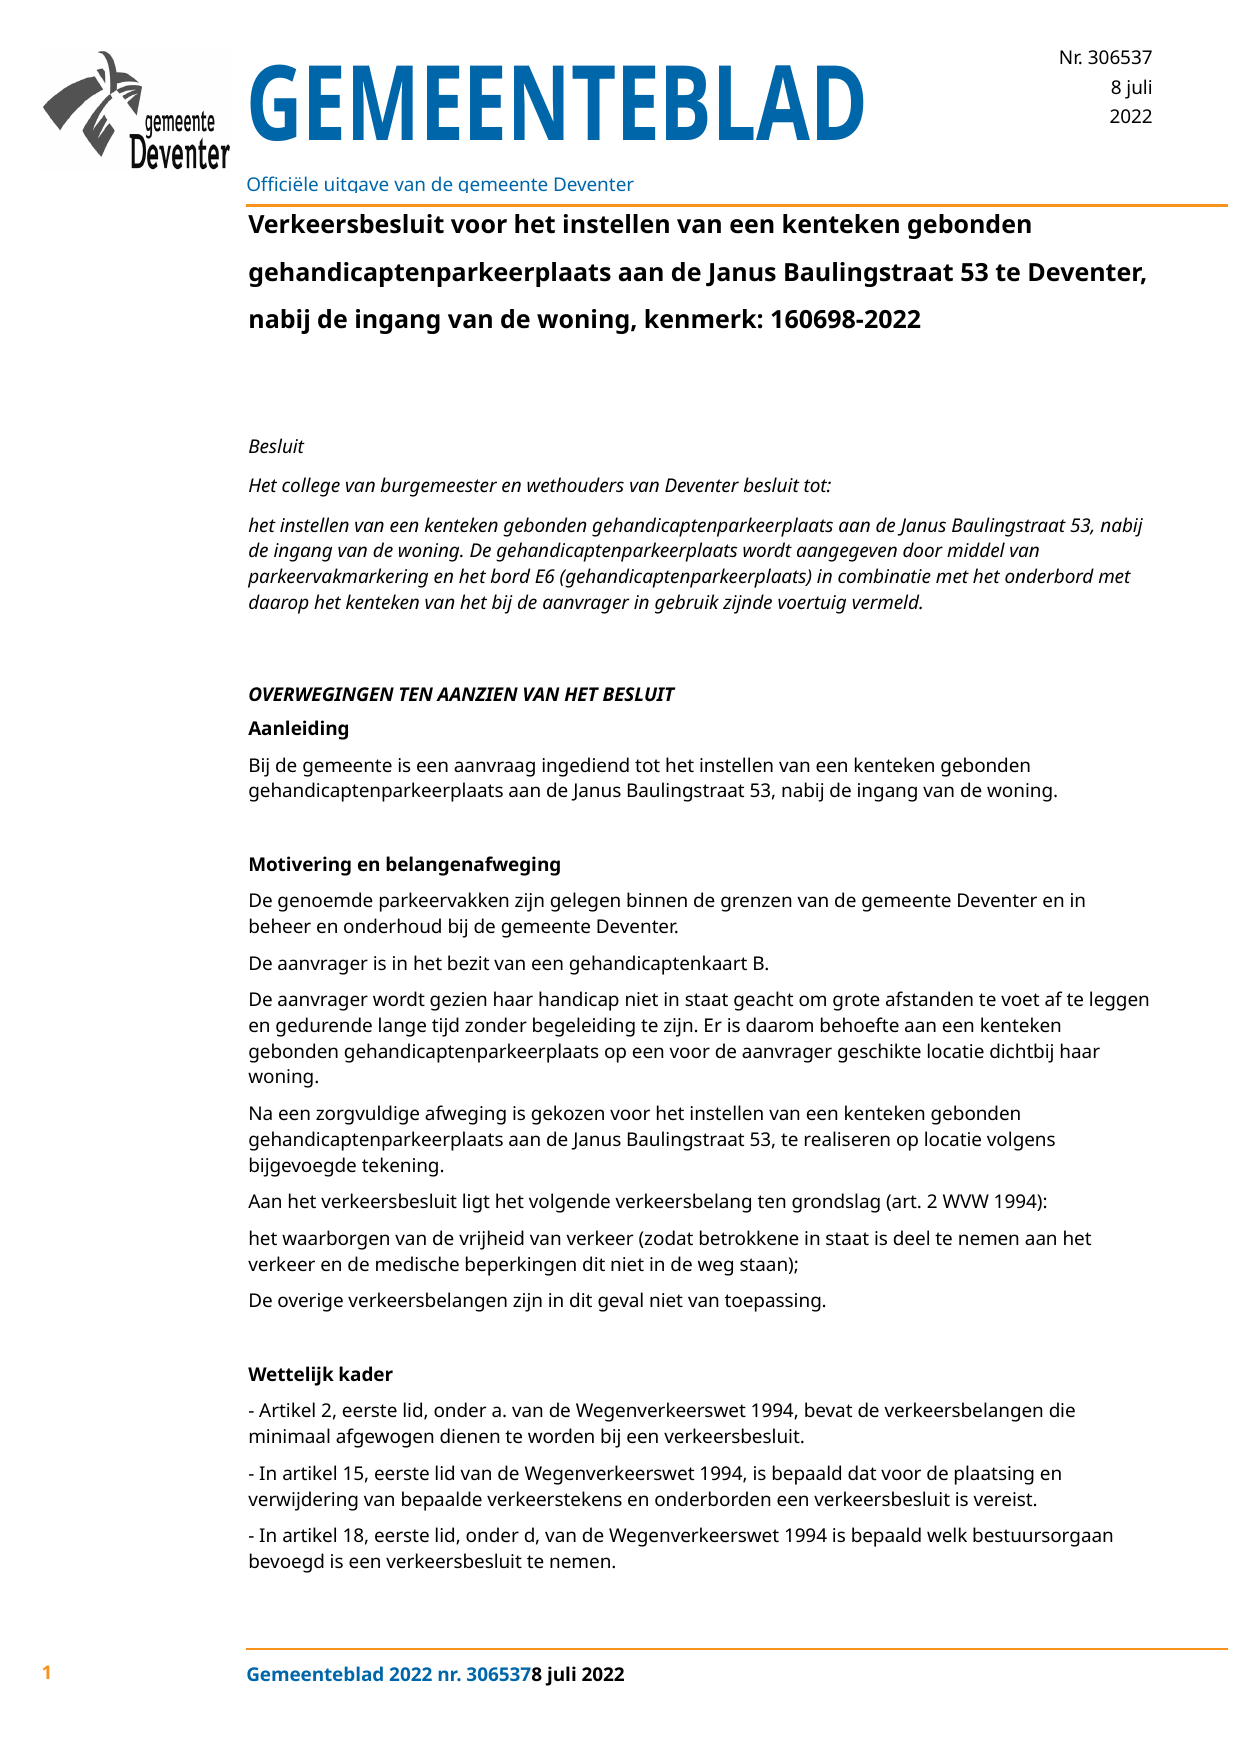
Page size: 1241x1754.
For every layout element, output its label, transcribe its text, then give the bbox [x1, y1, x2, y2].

text het waarborgen van de vrijheid van verkeer (zodat betrokkene in staat is deel te nemen aan het verkeer en de medische beperkingen dit niet in de weg staan); [248, 1225, 1152, 1277]
text Motivering en belangenafweging [248, 851, 1152, 877]
text - In artikel 18, eerste lid, onder d, van de Wegenverkeerswet 1994 is bepaald welk bestuursorgaan bevoegd is een verkeersbesluit te nemen. [248, 1522, 1152, 1574]
text Besluit [248, 433, 1152, 459]
text - Artikel 2, eerste lid, onder a. van de Wegenverkeerswet 1994, bevat de verkeersbelangen die minimaal afgewogen dienen te worden bij een verkeersbesluit. [248, 1398, 1152, 1449]
text De overige verkeersbelangen zijn in dit geval niet van toepassing. [248, 1288, 1152, 1313]
text Bij de gemeente is een aanvraag ingediend tot het instellen van een kenteken gebonden gehandicaptenparkeerplaats aan de Janus Baulingstraat 53, nabij de ingang van de woning. [248, 752, 1152, 803]
text Verkeersbesluit voor het instellen van een kenteken gebonden gehandicaptenparkeerplaats aan de Janus Baulingstraat 53 te Deventer, nabij de ingang van de woning, kenmerk: 160698-2022 [248, 207, 1152, 336]
text De genoemde parkeervakken zijn gelegen binnen de grenzen van de gemeente Deventer en in beheer en onderhoud bij de gemeente Deventer. [248, 887, 1152, 939]
text - In artikel 15, eerste lid van de Wegenverkeerswet 1994, is bepaald dat voor de plaatsing en verwijdering van bepaalde verkeerstekens en onderborden een verkeersbesluit is vereist. [248, 1460, 1152, 1511]
text Wettelijk kader [248, 1361, 1152, 1387]
text OVERWEGINGEN TEN AANZIEN VAN HET BESLUIT [248, 681, 1152, 707]
text Aan het verkeersbesluit ligt het volgende verkeersbelang ten grondslag (art. 2 WVW 1994): [248, 1188, 1152, 1214]
picture [41, 47, 231, 172]
text De aanvrager wordt gezien haar handicap niet in staat geacht om grote afstanden te voet af te leggen en gedurende lange tijd zonder begeleiding te zijn. Er is daarom behoefte aan een kenteken gebonden gehandicaptenparkeerplaats op een voor de aanvrager geschikte locatie dichtbij haar woning. [248, 987, 1152, 1089]
text het instellen van een kenteken gebonden gehandicaptenparkeerplaats aan de Janus Baulingstraat 53, nabij de ingang van de woning. De gehandicaptenparkeerplaats wordt aangegeven door middel van parkeervakmarkering en het bord E6 (gehandicaptenparkeerplaats) in combinatie met het onderbord met daarop het kenteken van het bij de aanvrager in gebruik zijnde voertuig vermeld. [248, 512, 1152, 615]
text Aanleiding [248, 715, 1152, 741]
text De aanvrager is in het bezit van een gehandicaptenkaart B. [248, 950, 1152, 976]
text Het college van burgemeester en wethouders van Deventer besluit tot: [248, 472, 1152, 498]
text Na een zorgvuldige afweging is gekozen voor het instellen van een kenteken gebonden gehandicaptenparkeerplaats aan de Janus Baulingstraat 53, te realiseren op locatie volgens bijgevoegde tekening. [248, 1100, 1152, 1178]
